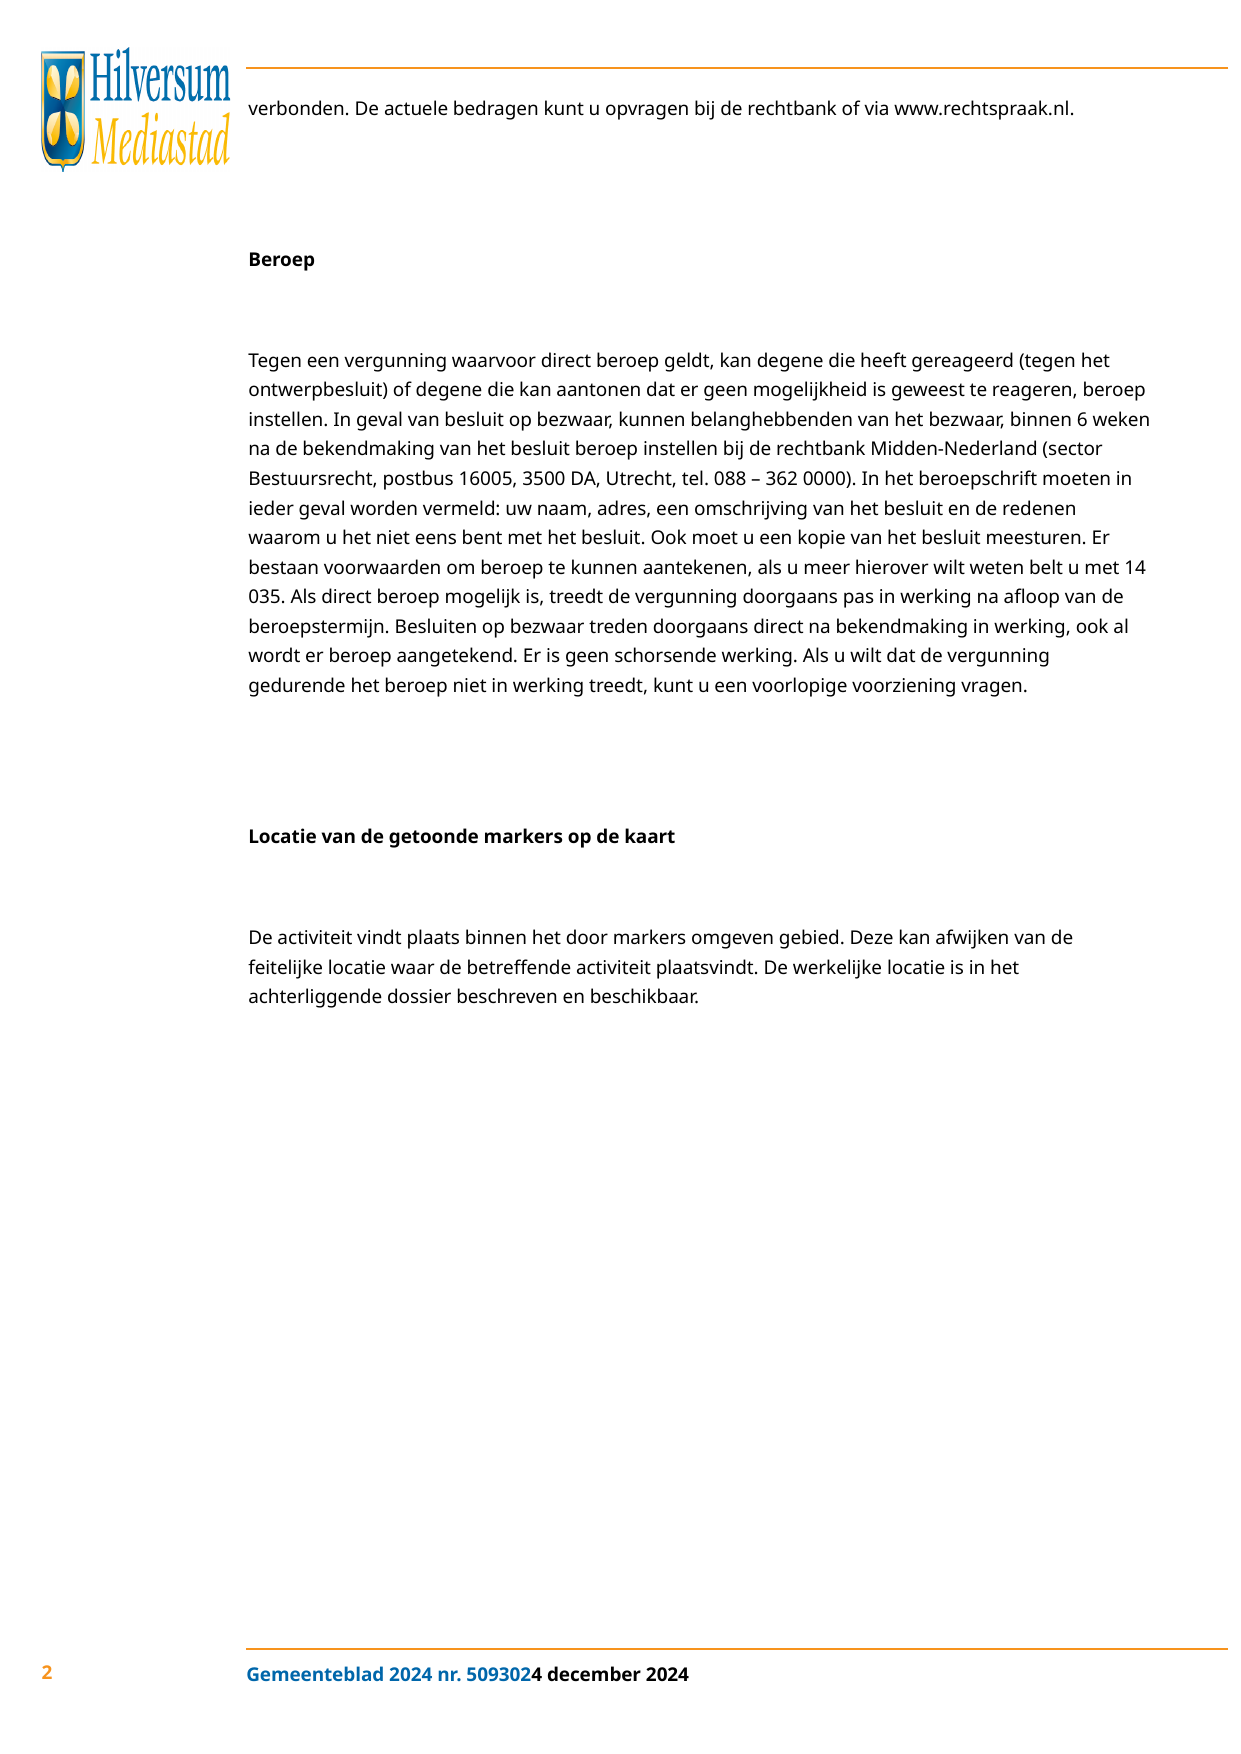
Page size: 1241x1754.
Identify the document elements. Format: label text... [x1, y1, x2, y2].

text Tegen een vergunning waarvoor direct beroep geldt, kan degene die heeft gereageerd (tegen het ontwerpbesluit) of degene die kan aantonen dat er geen mogelijkheid is geweest te reageren, beroep instellen. In geval van besluit op bezwaar, kunnen belanghebbenden van het bezwaar, binnen 6 weken na de bekendmaking van het besluit beroep instellen bij de rechtbank Midden-Nederland (sector Bestuursrecht, postbus 16005, 3500 DA, Utrecht, tel. 088 – 362 0000). In het beroepschrift moeten in ieder geval worden vermeld: uw naam, adres, een omschrijving van het besluit en de redenen waarom u het niet eens bent met het besluit. Ook moet u een kopie van het besluit meesturen. Er bestaan voorwaarden om beroep te kunnen aantekenen, als u meer hierover wilt weten belt u met 14 035. Als direct beroep mogelijk is, treedt de vergunning doorgaans pas in werking na afloop van de beroepstermijn. Besluiten op bezwaar treden doorgaans direct na bekendmaking in werking, ook al wordt er beroep aangetekend. Er is geen schorsende werking. Als u wilt dat de vergunning gedurende het beroep niet in werking treedt, kunt u een voorlopige voorziening vragen. [248, 347, 1152, 698]
picture [41, 47, 231, 172]
text Locatie van de getoonde markers op de kaart [248, 823, 1152, 849]
text De activiteit vindt plaats binnen het door markers omgeven gebied. Deze kan afwijken van de feitelijke locatie waar de betreffende activiteit plaatsvindt. De werkelijke locatie is in het achterliggende dossier beschreven en beschikbaar. [248, 924, 1152, 1009]
text Beroep [248, 246, 1152, 272]
text verbonden. De actuele bedragen kunt u opvragen bij de rechtbank of via www.rechtspraak.nl. [248, 95, 1152, 121]
